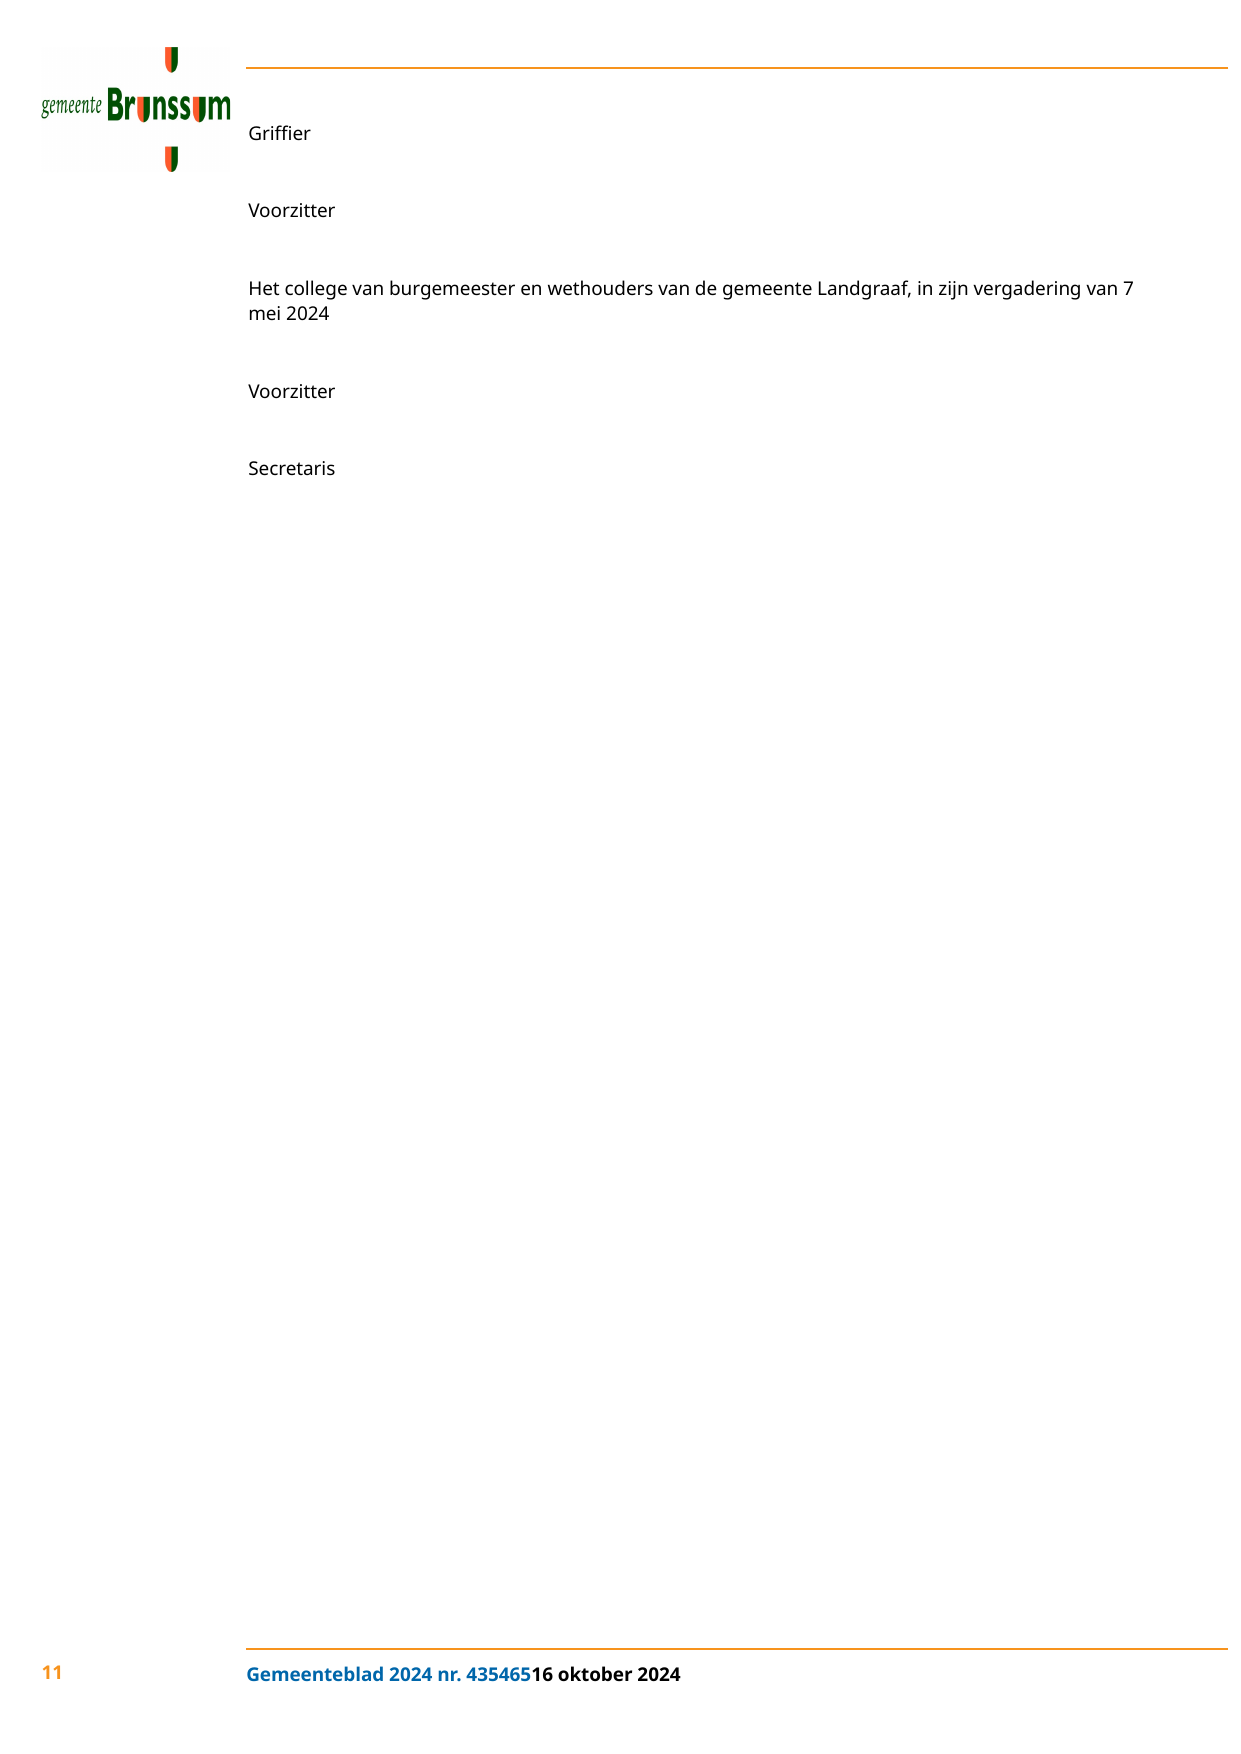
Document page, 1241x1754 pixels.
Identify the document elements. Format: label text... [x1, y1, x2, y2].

text Het college van burgemeester en wethouders van de gemeente Landgraaf, in zijn vergadering van 7 mei 2024 [248, 275, 1152, 326]
picture [41, 47, 231, 172]
text Voorzitter [248, 378, 1152, 403]
text Voorzitter [248, 198, 1152, 223]
text Griffier [248, 121, 1152, 146]
text Secretaris [248, 455, 1152, 481]
